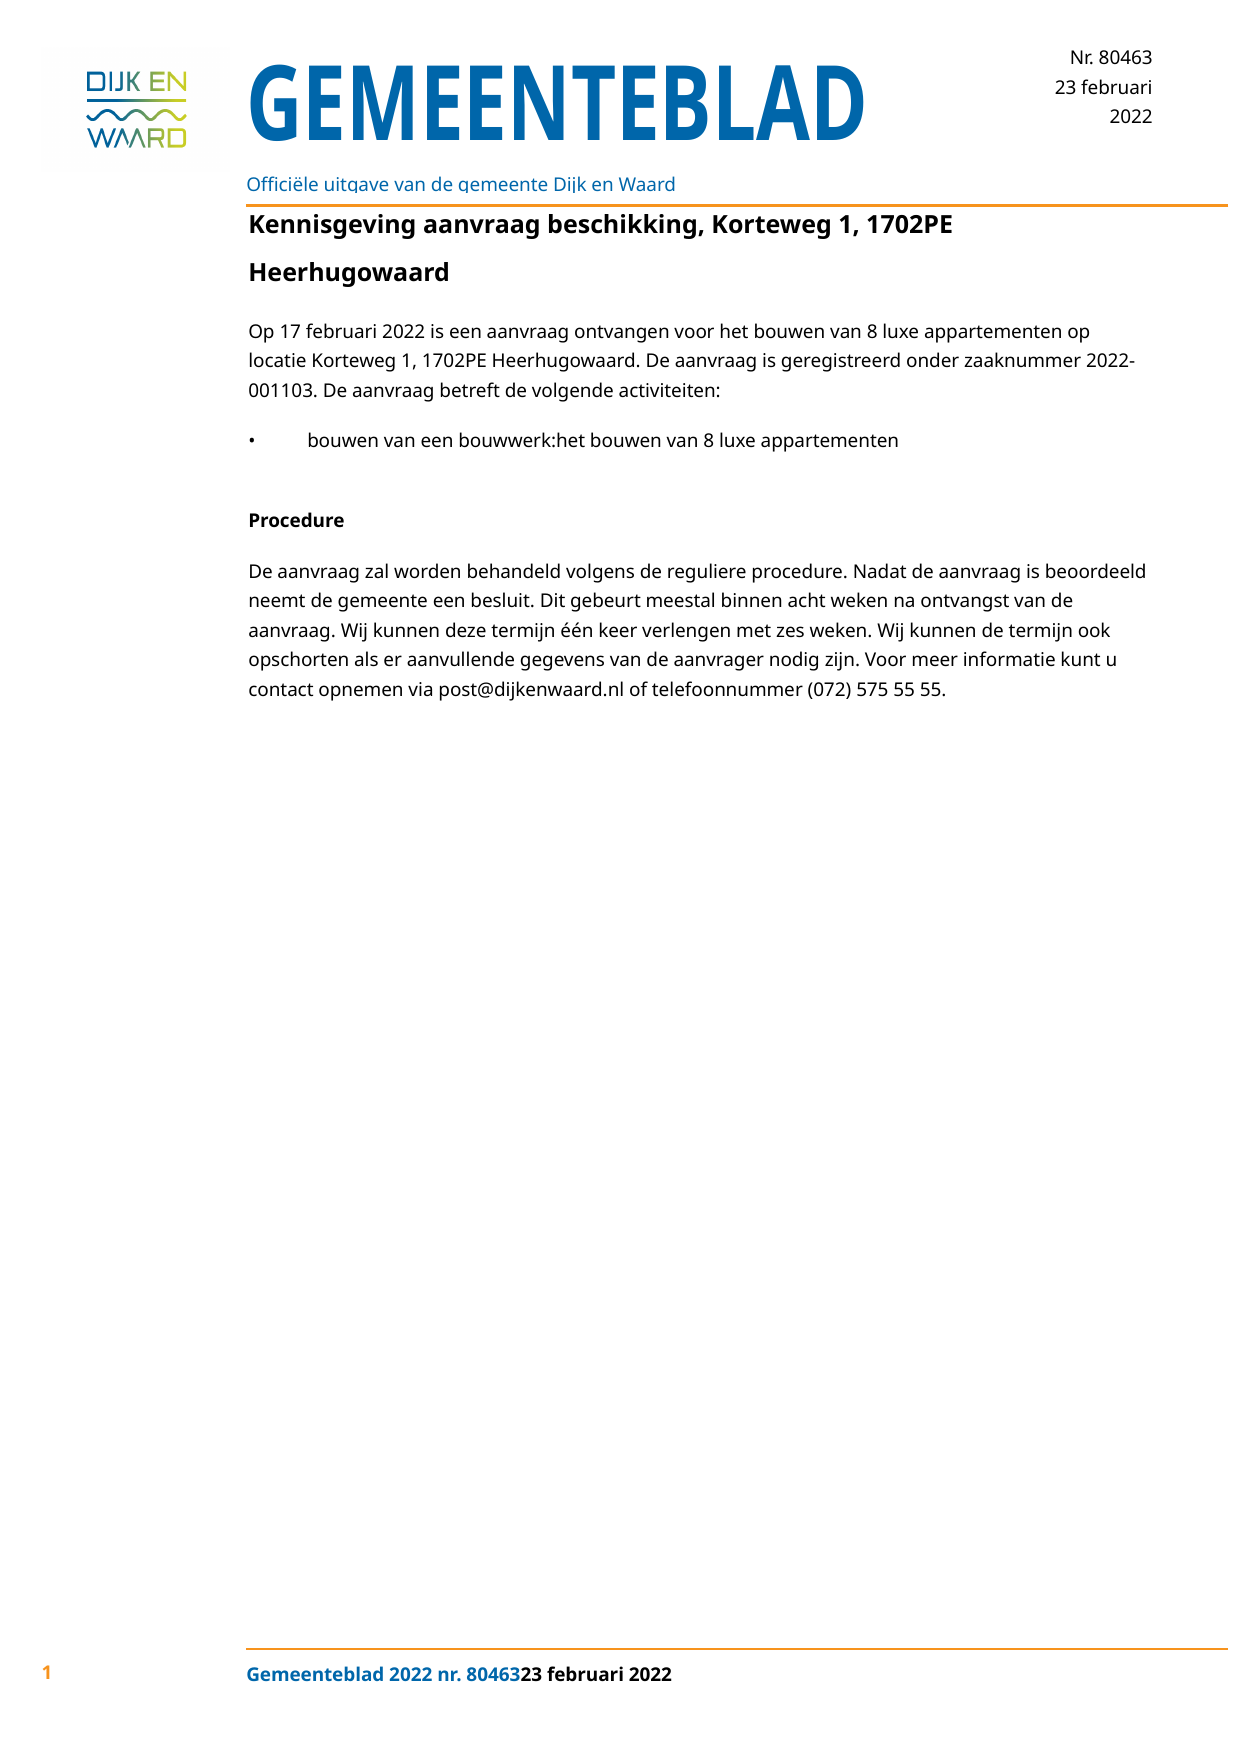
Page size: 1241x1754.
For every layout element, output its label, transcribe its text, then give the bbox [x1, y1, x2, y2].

text De aanvraag zal worden behandeld volgens de reguliere procedure. Nadat de aanvraag is beoordeeld neemt de gemeente een besluit. Dit gebeurt meestal binnen acht weken na ontvangst van de aanvraag. Wij kunnen deze termijn één keer verlengen met zes weken. Wij kunnen de termijn ook opschorten als er aanvullende gegevens van de aanvrager nodig zijn. Voor meer informatie kunt u contact opnemen via post@dijkenwaard.nl of telefoonnummer (072) 575 55 55. [248, 558, 1152, 702]
text Op 17 februari 2022 is een aanvraag ontvangen voor het bouwen van 8 luxe appartementen op locatie Korteweg 1, 1702PE Heerhugowaard. De aanvraag is geregistreerd onder zaaknummer 2022-001103. De aanvraag betreft de volgende activiteiten: [248, 318, 1152, 403]
picture [41, 47, 231, 172]
text Procedure [248, 507, 1152, 533]
text Kennisgeving aanvraag beschikking, Korteweg 1, 1702PE Heerhugowaard [248, 207, 1152, 288]
list bouwen van een bouwwerk:het bouwen van 8 luxe appartementen [248, 427, 1152, 453]
